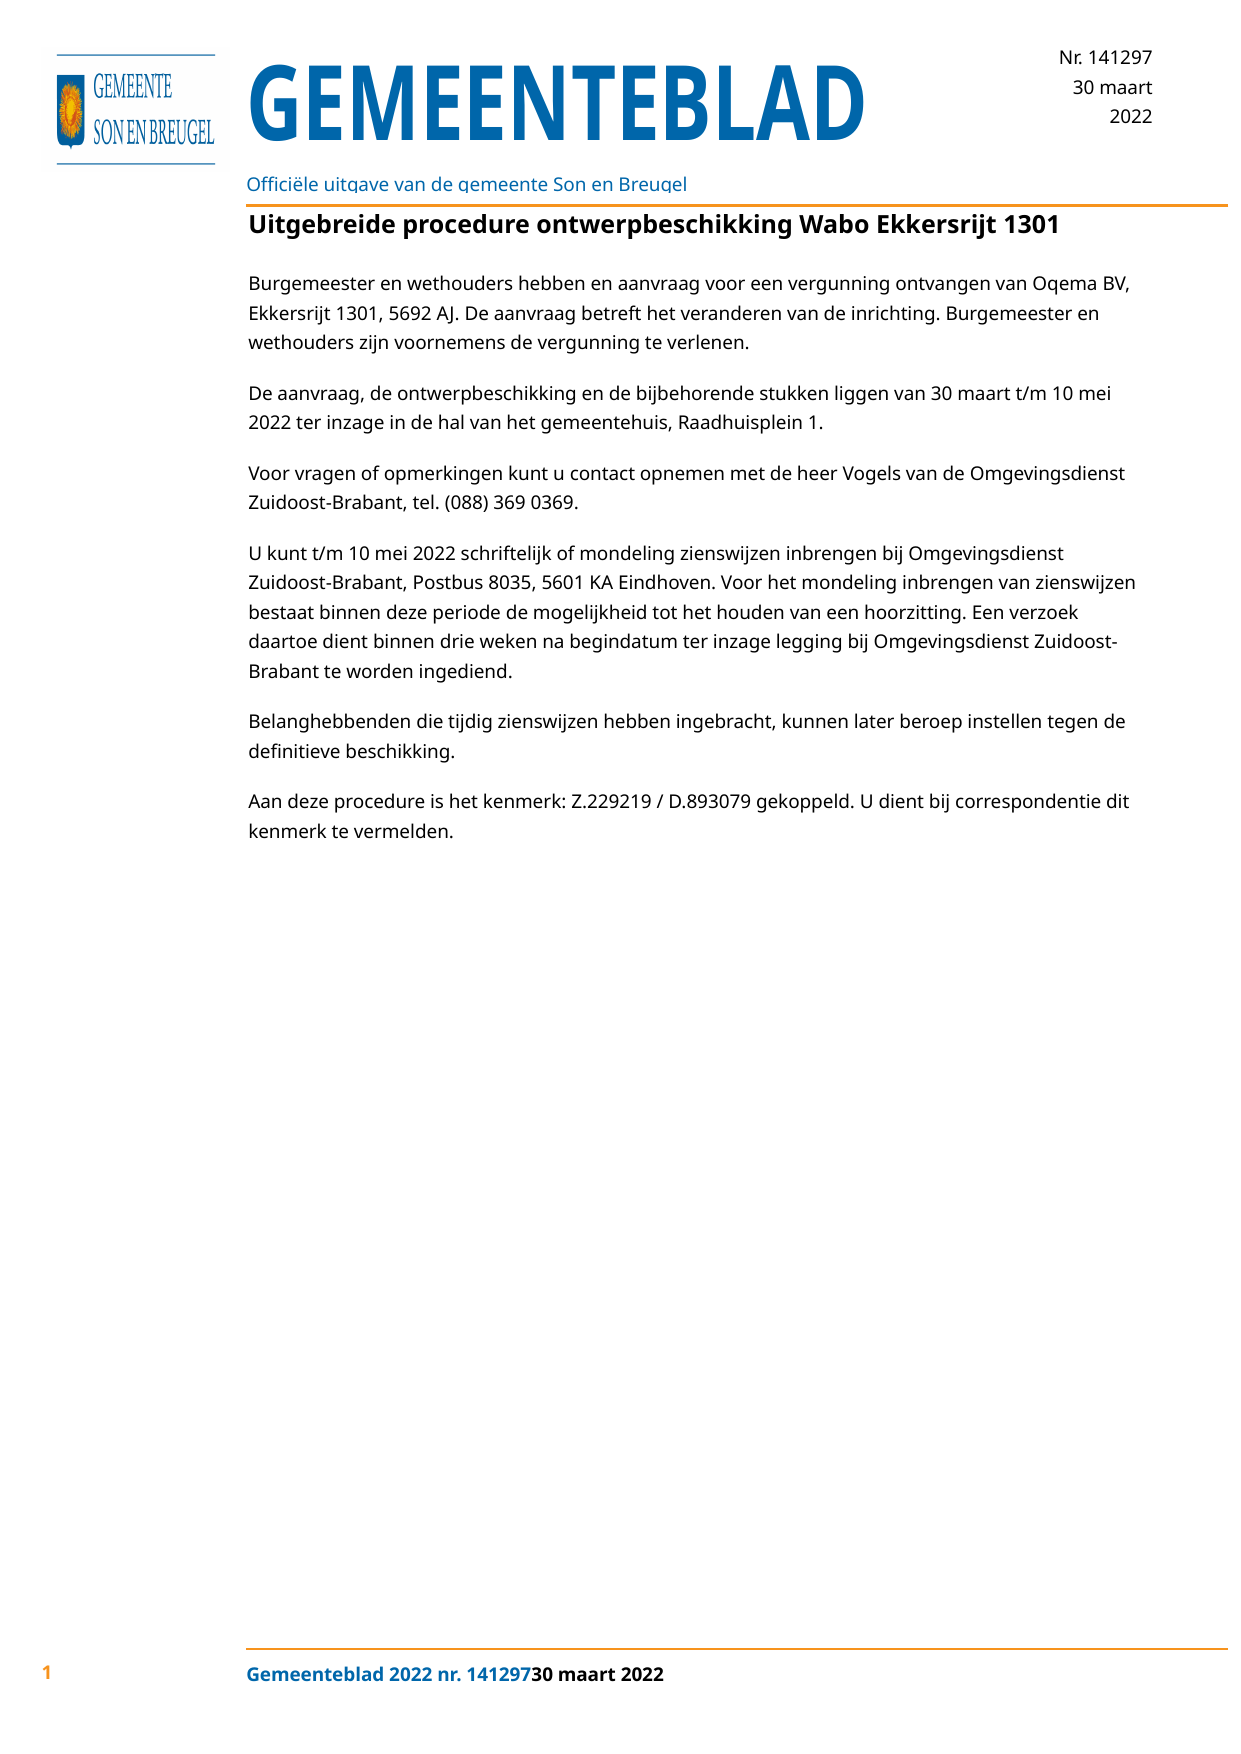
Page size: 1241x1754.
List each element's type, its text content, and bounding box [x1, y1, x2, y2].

text Voor vragen of opmerkingen kunt u contact opnemen met de heer Vogels van de Omgevingsdienst Zuidoost-Brabant, tel. (088) 369 0369. [248, 460, 1152, 515]
text Belanghebbenden die tijdig zienswijzen hebben ingebracht, kunnen later beroep instellen tegen de definitieve beschikking. [248, 709, 1152, 764]
text U kunt t/m 10 mei 2022 schriftelijk of mondeling zienswijzen inbrengen bij Omgevingsdienst Zuidoost-Brabant, Postbus 8035, 5601 KA Eindhoven. Voor het mondeling inbrengen van zienswijzen bestaat binnen deze periode de mogelijkheid tot het houden van een hoorzitting. Een verzoek daartoe dient binnen drie weken na begindatum ter inzage legging bij Omgevingsdienst Zuidoost-Brabant te worden ingediend. [248, 540, 1152, 684]
text Burgemeester en wethouders hebben en aanvraag voor een vergunning ontvangen van Oqema BV, Ekkersrijt 1301, 5692 AJ. De aanvraag betreft het veranderen van de inrichting. Burgemeester en wethouders zijn voornemens de vergunning te verlenen. [248, 270, 1152, 355]
text Aan deze procedure is het kenmerk: Z.229219 / D.893079 gekoppeld. U dient bij correspondentie dit kenmerk te vermelden. [248, 789, 1152, 844]
picture [41, 47, 231, 172]
text Uitgebreide procedure ontwerpbeschikking Wabo Ekkersrijt 1301 [248, 207, 1152, 241]
text De aanvraag, de ontwerpbeschikking en de bijbehorende stukken liggen van 30 maart t/m 10 mei 2022 ter inzage in de hal van het gemeentehuis, Raadhuisplein 1. [248, 380, 1152, 435]
